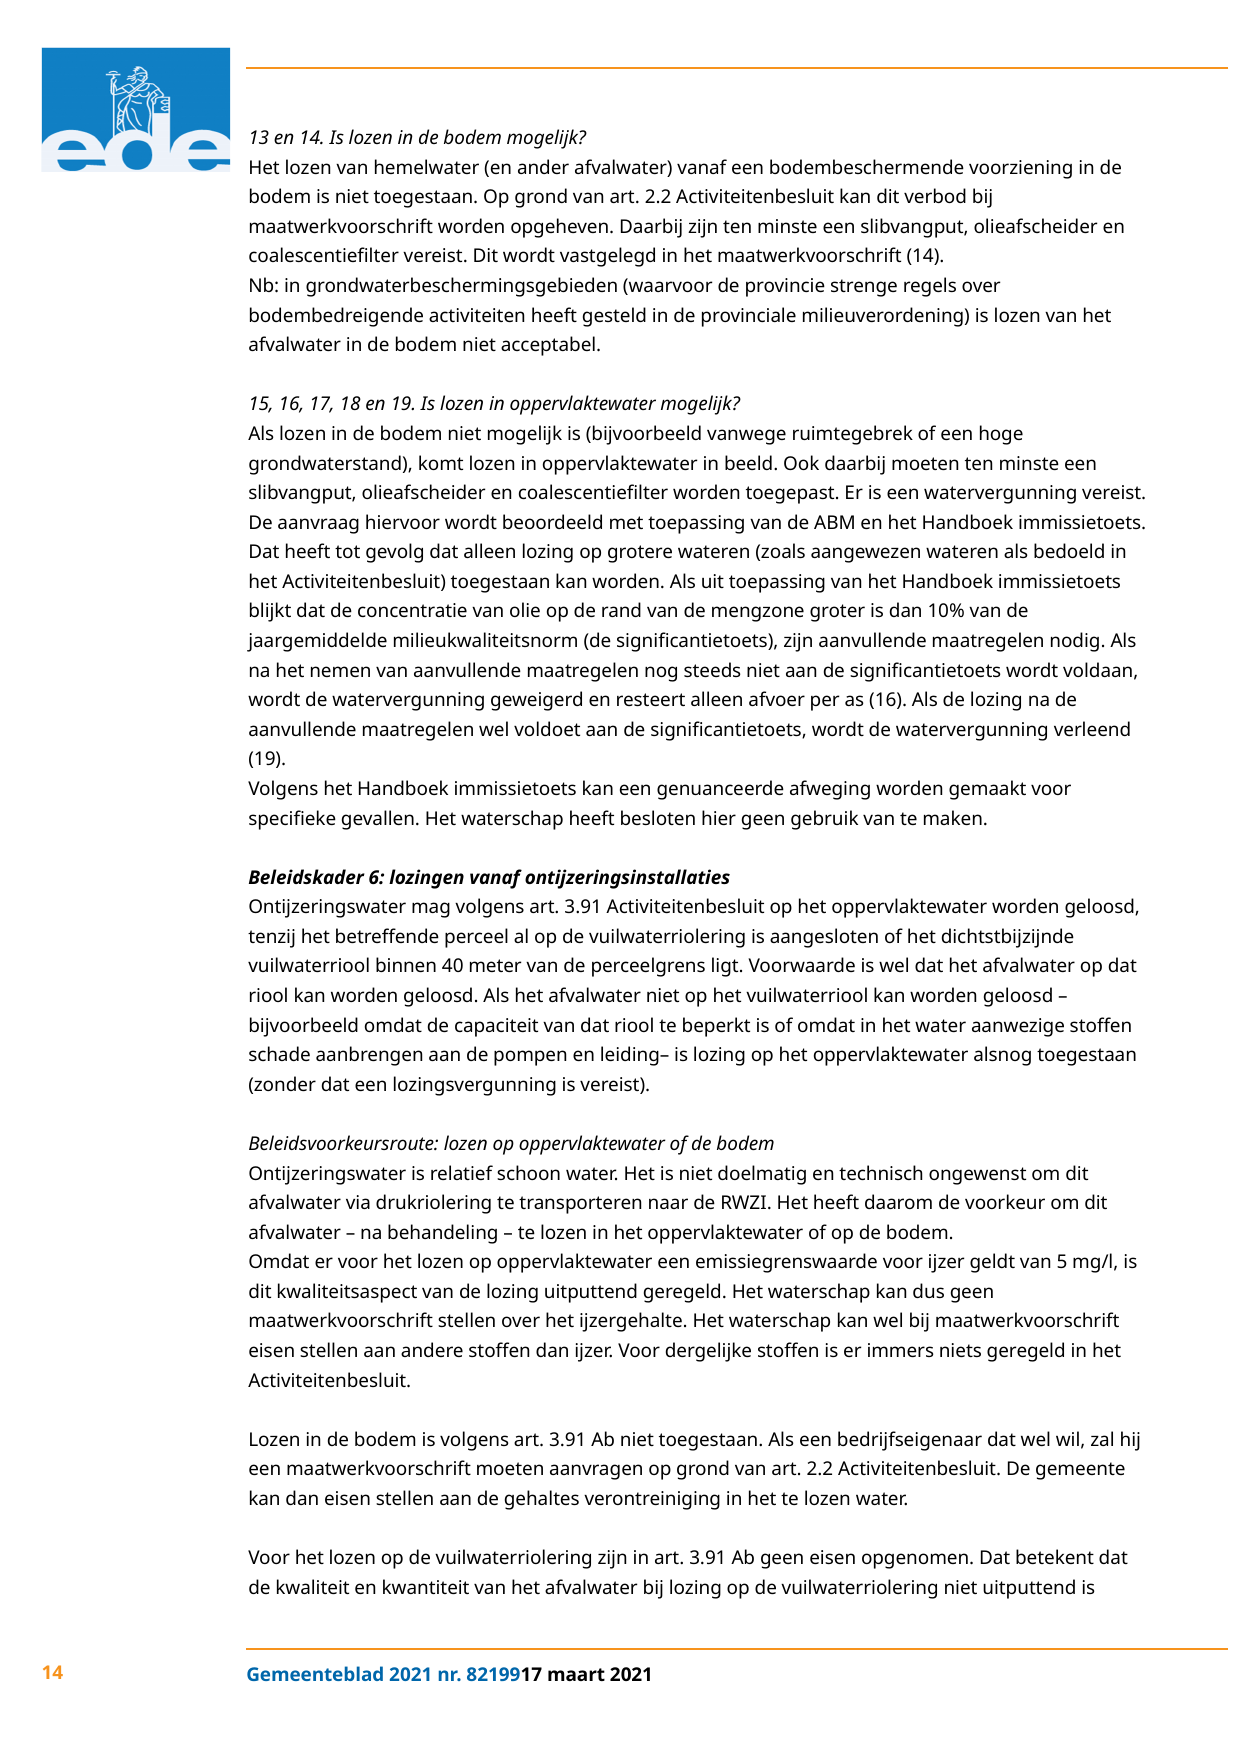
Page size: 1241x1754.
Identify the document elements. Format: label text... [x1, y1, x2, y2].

text Voor het lozen op de vuilwaterriolering zijn in art. 3.91 Ab geen eisen opgenomen. Dat betekent dat de kwaliteit en kwantiteit van het afvalwater bij lozing op de vuilwaterriolering niet uitputtend is [248, 1544, 1152, 1600]
text Ontijzeringswater is relatief schoon water. Het is niet doelmatig en technisch ongewenst om dit afvalwater via drukriolering te transporteren naar de RWZI. Het heeft daarom de voorkeur om dit afvalwater – na behandeling – te lozen in het oppervlaktewater of op de bodem. [248, 1160, 1152, 1245]
text Omdat er voor het lozen op oppervlaktewater een emissiegrenswaarde voor ijzer geldt van 5 mg/l, is dit kwaliteitsaspect van de lozing uitputtend geregeld. Het waterschap kan dus geen maatwerkvoorschrift stellen over het ijzergehalte. Het waterschap kan wel bij maatwerkvoorschrift eisen stellen aan andere stoffen dan ijzer. Voor dergelijke stoffen is er immers niets geregeld in het Activiteitenbesluit. [248, 1248, 1152, 1393]
text 15, 16, 17, 18 en 19. Is lozen in oppervlaktewater mogelijk? [248, 391, 1152, 416]
text Volgens het Handboek immissietoets kan een genuanceerde afweging worden gemaakt voor specifieke gevallen. Het waterschap heeft besloten hier geen gebruik van te maken. [248, 775, 1152, 831]
text Als lozen in de bodem niet mogelijk is (bijvoorbeeld vanwege ruimtegebrek of een hoge grondwaterstand), komt lozen in oppervlaktewater in beeld. Ook daarbij moeten ten minste een slibvangput, olieafscheider en coalescentiefilter worden toegepast. Er is een watervergunning vereist. De aanvraag hiervoor wordt beoordeeld met toepassing van de ABM en het Handboek immissietoets. Dat heeft tot gevolg dat alleen lozing op grotere wateren (zoals aangewezen wateren als bedoeld in het Activiteitenbesluit) toegestaan kan worden. Als uit toepassing van het Handboek immissietoets blijkt dat de concentratie van olie op de rand van de mengzone groter is dan 10% van de jaargemiddelde milieukwaliteitsnorm (de significantietoets), zijn aanvullende maatregelen nodig. Als na het nemen van aanvullende maatregelen nog steeds niet aan de significantietoets wordt voldaan, wordt de watervergunning geweigerd en resteert alleen afvoer per as (16). Als de lozing na de aanvullende maatregelen wel voldoet aan de significantietoets, wordt de watervergunning verleend (19). [248, 420, 1152, 771]
text Lozen in de bodem is volgens art. 3.91 Ab niet toegestaan. Als een bedrijfseigenaar dat wel wil, zal hij een maatwerkvoorschrift moeten aanvragen op grond van art. 2.2 Activiteitenbesluit. De gemeente kan dan eisen stellen aan de gehaltes verontreiniging in het te lozen water. [248, 1426, 1152, 1511]
text Beleidskader 6: lozingen vanaf ontijzeringsinstallaties [248, 864, 1152, 890]
text Beleidsvoorkeursroute: lozen op oppervlaktewater of de bodem [248, 1130, 1152, 1156]
text Ontijzeringswater mag volgens art. 3.91 Activiteitenbesluit op het oppervlaktewater worden geloosd, tenzij het betreffende perceel al op de vuilwaterriolering is aangesloten of het dichtstbijzijnde vuilwaterriool binnen 40 meter van de perceelgrens ligt. Voorwaarde is wel dat het afvalwater op dat riool kan worden geloosd. Als het afvalwater niet op het vuilwaterriool kan worden geloosd – bijvoorbeeld omdat de capaciteit van dat riool te beperkt is of omdat in het water aanwezige stoffen schade aanbrengen aan de pompen en leiding– is lozing op het oppervlaktewater alsnog toegestaan (zonder dat een lozingsvergunning is vereist). [248, 893, 1152, 1097]
picture [41, 47, 231, 172]
text Nb: in grondwaterbeschermingsgebieden (waarvoor de provincie strenge regels over bodembedreigende activiteiten heeft gesteld in de provinciale milieuverordening) is lozen van het afvalwater in de bodem niet acceptabel. [248, 272, 1152, 357]
text Het lozen van hemelwater (en ander afvalwater) vanaf een bodembeschermende voorziening in de bodem is niet toegestaan. Op grond van art. 2.2 Activiteitenbesluit kan dit verbod bij maatwerkvoorschrift worden opgeheven. Daarbij zijn ten minste een slibvangput, olieafscheider en coalescentiefilter vereist. Dit wordt vastgelegd in het maatwerkvoorschrift (14). [248, 154, 1152, 268]
text 13 en 14. Is lozen in de bodem mogelijk? [248, 124, 1152, 150]
